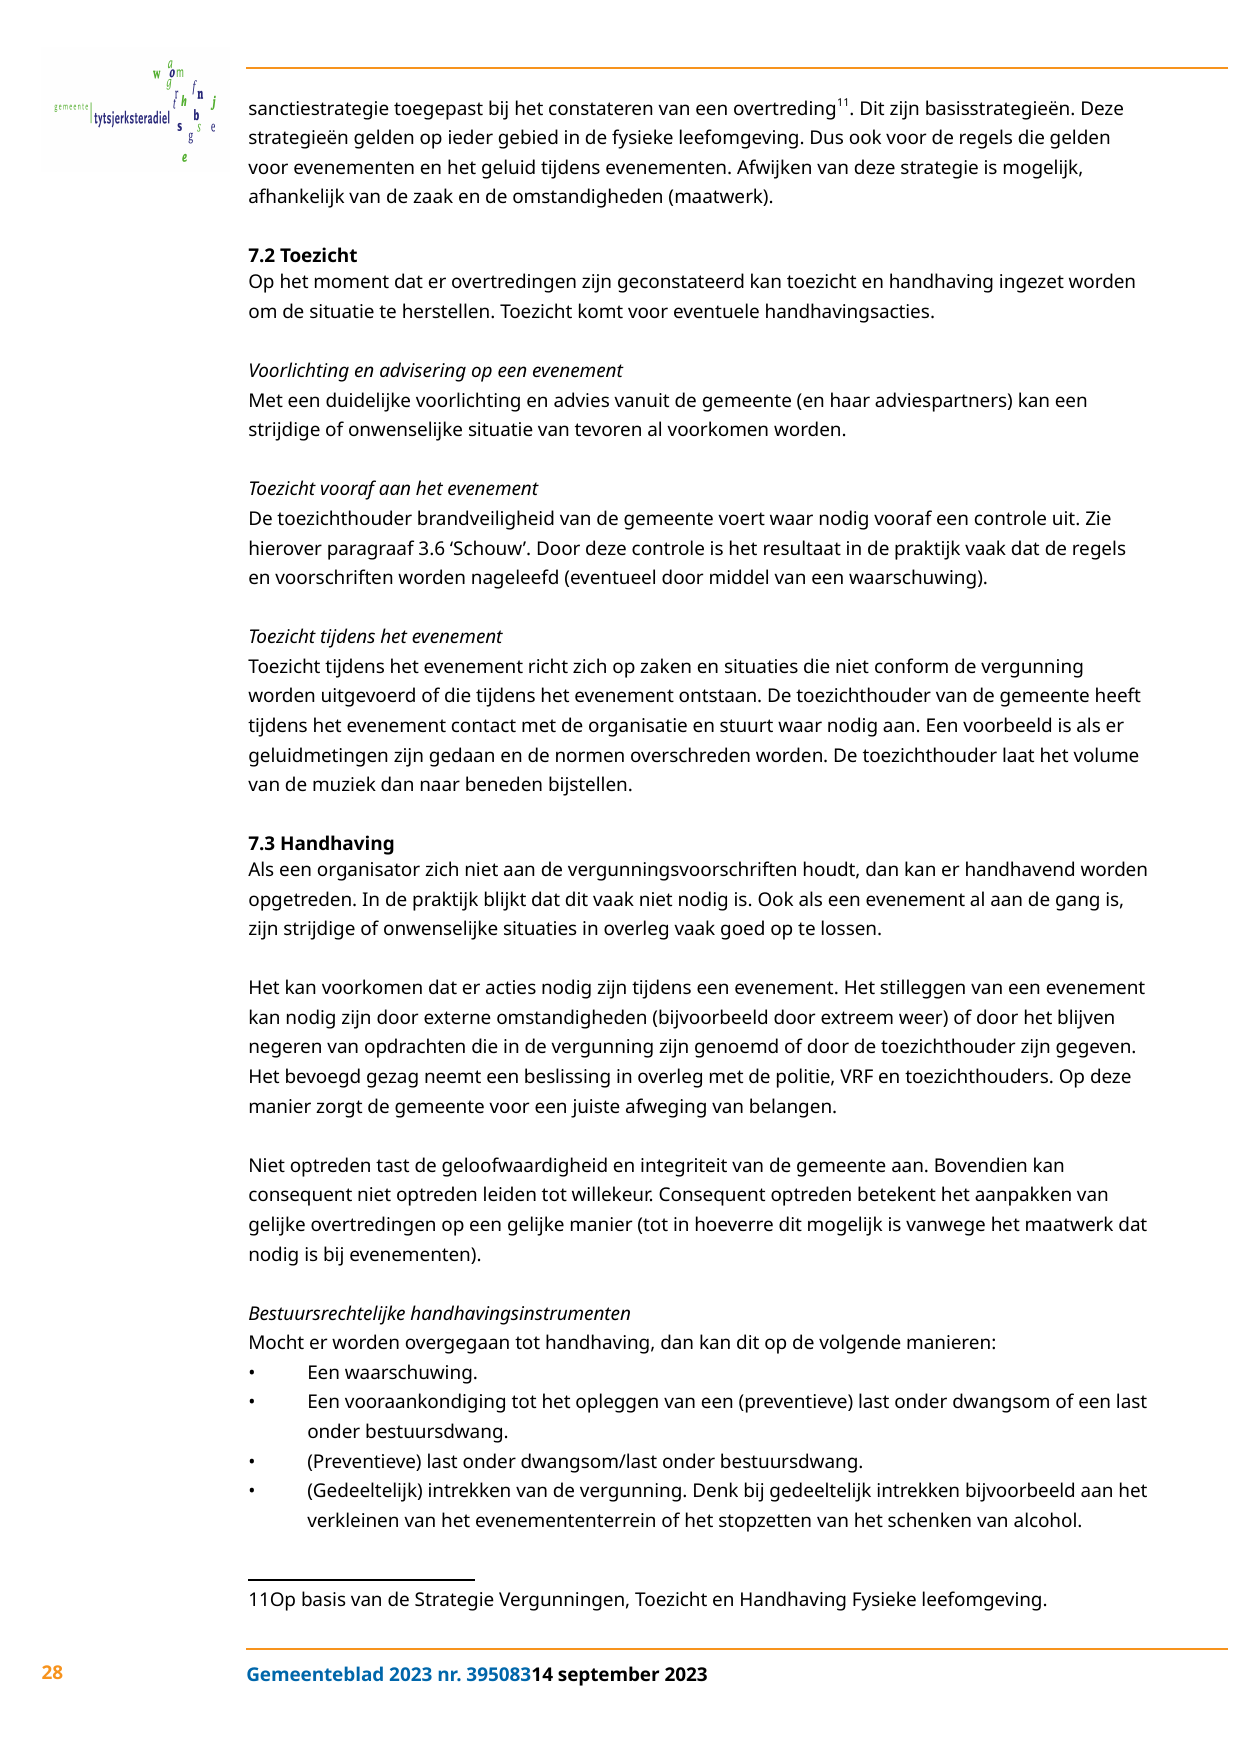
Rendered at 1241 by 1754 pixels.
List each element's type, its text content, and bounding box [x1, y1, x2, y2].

text Bestuursrechtelijke handhavingsinstrumenten [248, 1300, 1152, 1326]
text 7.3 Handhaving [248, 831, 1152, 856]
text 7.2 Toezicht [248, 243, 1152, 268]
text Op het moment dat er overtredingen zijn geconstateerd kan toezicht en handhaving ingezet worden om de situatie te herstellen. Toezicht komt voor eventuele handhavingsacties. [248, 268, 1152, 324]
text Op basis van de Strategie Vergunningen, Toezicht en Handhaving Fysieke leefomgeving. [248, 1586, 1152, 1612]
list Een waarschuwing. [248, 1359, 1152, 1385]
text Mocht er worden overgegaan tot handhaving, dan kan dit op de volgende manieren: [248, 1329, 1152, 1355]
list (Gedeeltelijk) intrekken van de vergunning. Denk bij gedeeltelijk intrekken bijvoorbeeld aan het verkleinen van het evenemententerrein of het stopzetten van het schenken van alcohol. [248, 1477, 1152, 1533]
text Toezicht tijdens het evenement richt zich op zaken en situaties die niet conform de vergunning worden uitgevoerd of die tijdens het evenement ontstaan. De toezichthouder van de gemeente heeft tijdens het evenement contact met de organisatie en stuurt waar nodig aan. Een voorbeeld is als er geluidmetingen zijn gedaan en de normen overschreden worden. De toezichthouder laat het volume van de muziek dan naar beneden bijstellen. [248, 653, 1152, 797]
list (Preventieve) last onder dwangsom/last onder bestuursdwang. [248, 1448, 1152, 1474]
text Toezicht tijdens het evenement [248, 623, 1152, 649]
text Niet optreden tast de geloofwaardigheid en integriteit van de gemeente aan. Bovendien kan consequent niet optreden leiden tot willekeur. Consequent optreden betekent het aanpakken van gelijke overtredingen op een gelijke manier (tot in hoeverre dit mogelijk is vanwege het maatwerk dat nodig is bij evenementen). [248, 1152, 1152, 1267]
text sanctiestrategie toegepast bij het constateren van een overtreding. Dit zijn basisstrategieën. Deze strategieën gelden op ieder gebied in de fysieke leefomgeving. Dus ook voor de regels die gelden voor evenementen en het geluid tijdens evenementen. Afwijken van deze strategie is mogelijk, afhankelijk van de zaak en de omstandigheden (maatwerk). [248, 95, 1152, 209]
text Het kan voorkomen dat er acties nodig zijn tijdens een evenement. Het stilleggen van een evenement kan nodig zijn door externe omstandigheden (bijvoorbeeld door extreem weer) of door het blijven negeren van opdrachten die in de vergunning zijn genoemd of door de toezichthouder zijn gegeven. Het bevoegd gezag neemt een beslissing in overleg met de politie, VRF en toezichthouders. Op deze manier zorgt de gemeente voor een juiste afweging van belangen. [248, 974, 1152, 1119]
text Als een organisator zich niet aan de vergunningsvoorschriften houdt, dan kan er handhavend worden opgetreden. In de praktijk blijkt dat dit vaak niet nodig is. Ook als een evenement al aan de gang is, zijn strijdige of onwenselijke situaties in overleg vaak goed op te lossen. [248, 856, 1152, 941]
text Voorlichting en advisering op een evenement [248, 357, 1152, 383]
list Een vooraankondiging tot het opleggen van een (preventieve) last onder dwangsom of een last onder bestuursdwang. [248, 1389, 1152, 1444]
picture [41, 47, 231, 172]
text Met een duidelijke voorlichting en advies vanuit de gemeente (en haar adviespartners) kan een strijdige of onwenselijke situatie van tevoren al voorkomen worden. [248, 387, 1152, 442]
text Toezicht vooraf aan het evenement [248, 476, 1152, 501]
text De toezichthouder brandveiligheid van de gemeente voert waar nodig vooraf een controle uit. Zie hierover paragraaf 3.6 ‘Schouw’. Door deze controle is het resultaat in de praktijk vaak dat de regels en voorschriften worden nageleefd (eventueel door middel van een waarschuwing). [248, 505, 1152, 590]
